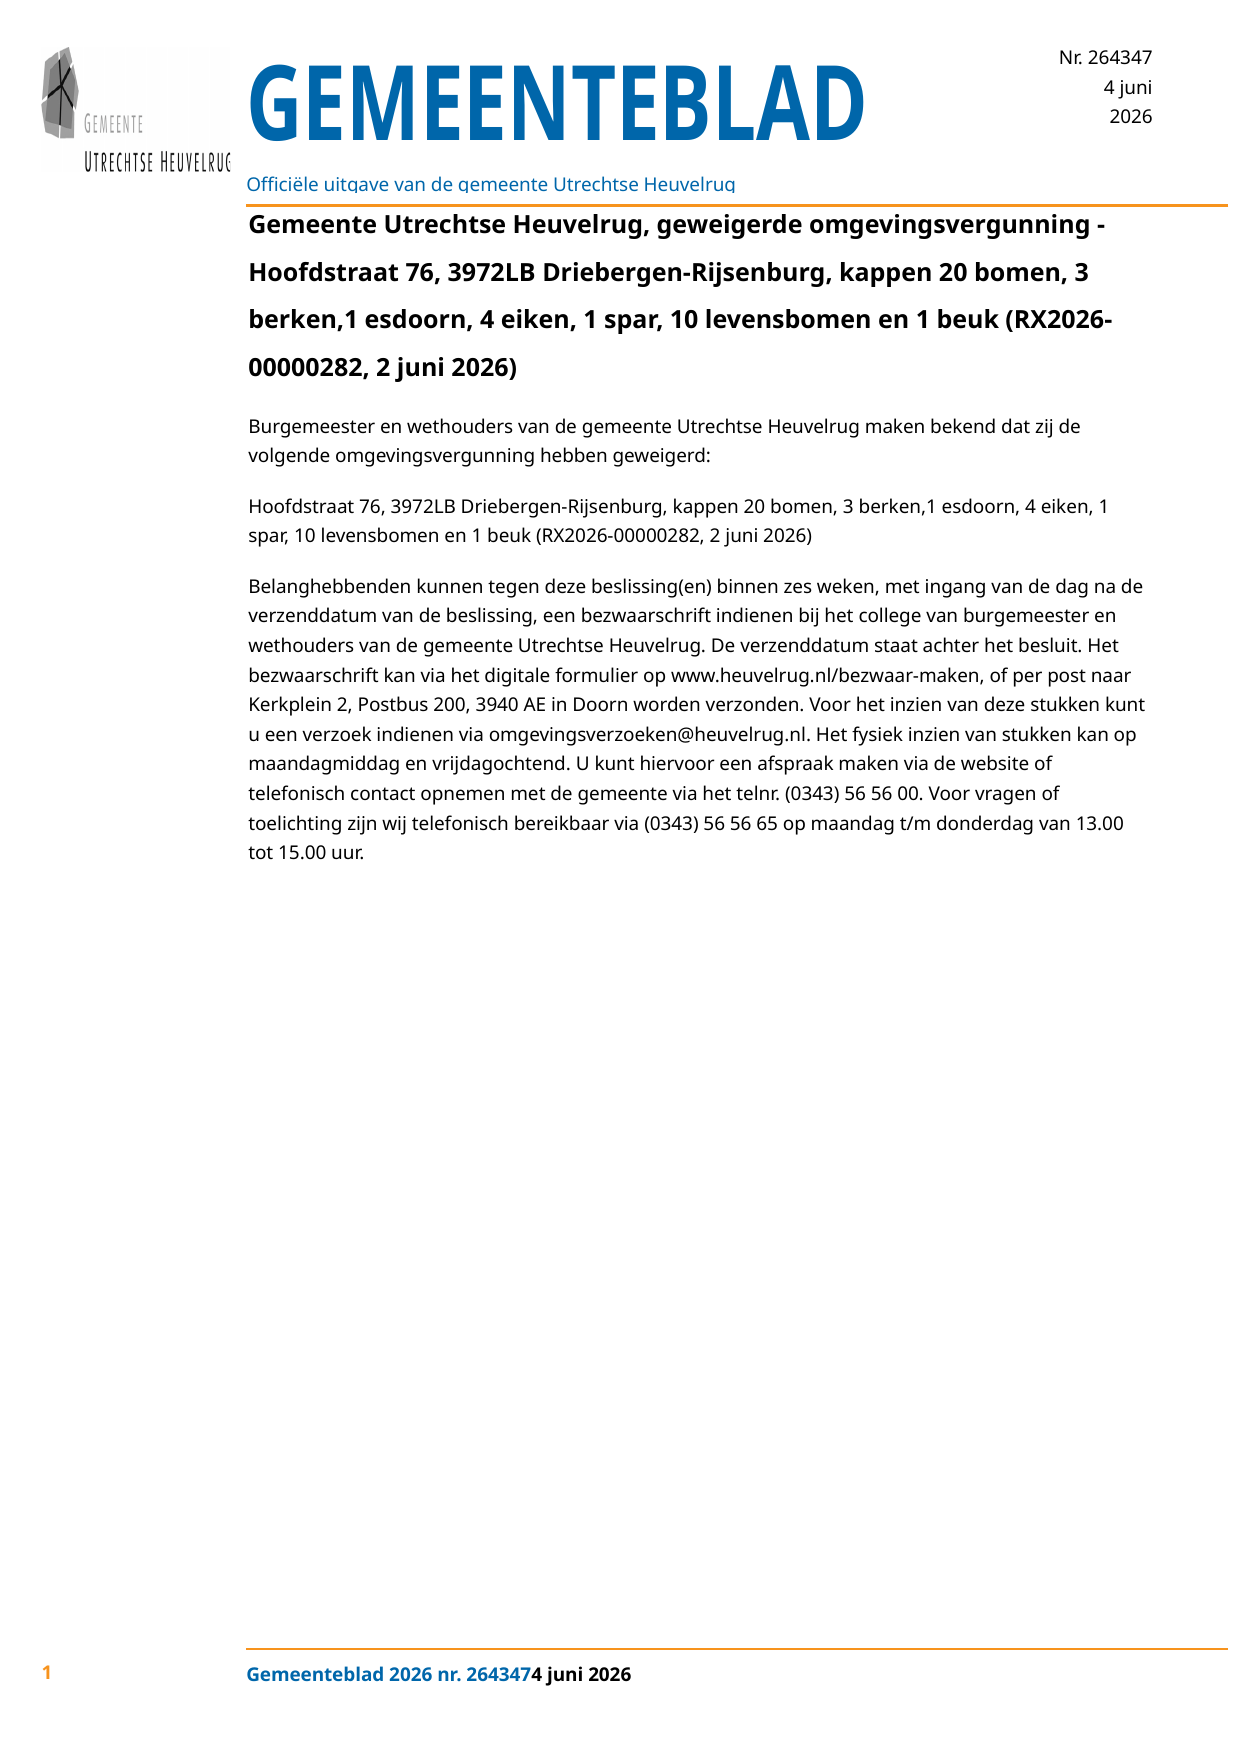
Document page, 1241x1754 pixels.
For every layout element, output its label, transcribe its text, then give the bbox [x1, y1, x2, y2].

text Hoofdstraat 76, 3972LB Driebergen-Rijsenburg, kappen 20 bomen, 3 berken,1 esdoorn, 4 eiken, 1 spar, 10 levensbomen en 1 beuk (RX2026-00000282, 2 juni 2026) [248, 493, 1152, 548]
text Gemeente Utrechtse Heuvelrug, geweigerde omgevingsvergunning - Hoofdstraat 76, 3972LB Driebergen-Rijsenburg, kappen 20 bomen, 3 berken,1 esdoorn, 4 eiken, 1 spar, 10 levensbomen en 1 beuk (RX2026-00000282, 2 juni 2026) [248, 207, 1152, 384]
text Belanghebbenden kunnen tegen deze beslissing(en) binnen zes weken, met ingang van de dag na de verzenddatum van de beslissing, een bezwaarschrift indienen bij het college van burgemeester en wethouders van de gemeente Utrechtse Heuvelrug. De verzenddatum staat achter het besluit. Het bezwaarschrift kan via het digitale formulier op www.heuvelrug.nl/bezwaar-maken, of per post naar Kerkplein 2, Postbus 200, 3940 AE in Doorn worden verzonden. Voor het inzien van deze stukken kunt u een verzoek indienen via omgevingsverzoeken@heuvelrug.nl. Het fysiek inzien van stukken kan op maandagmiddag en vrijdagochtend. U kunt hiervoor een afspraak maken via de website of telefonisch contact opnemen met de gemeente via het telnr. (0343) 56 56 00. Voor vragen of toelichting zijn wij telefonisch bereikbaar via (0343) 56 56 65 op maandag t/m donderdag van 13.00 tot 15.00 uur. [248, 573, 1152, 865]
text Burgemeester en wethouders van de gemeente Utrechtse Heuvelrug maken bekend dat zij de volgende omgevingsvergunning hebben geweigerd: [248, 413, 1152, 468]
picture [41, 47, 231, 172]
